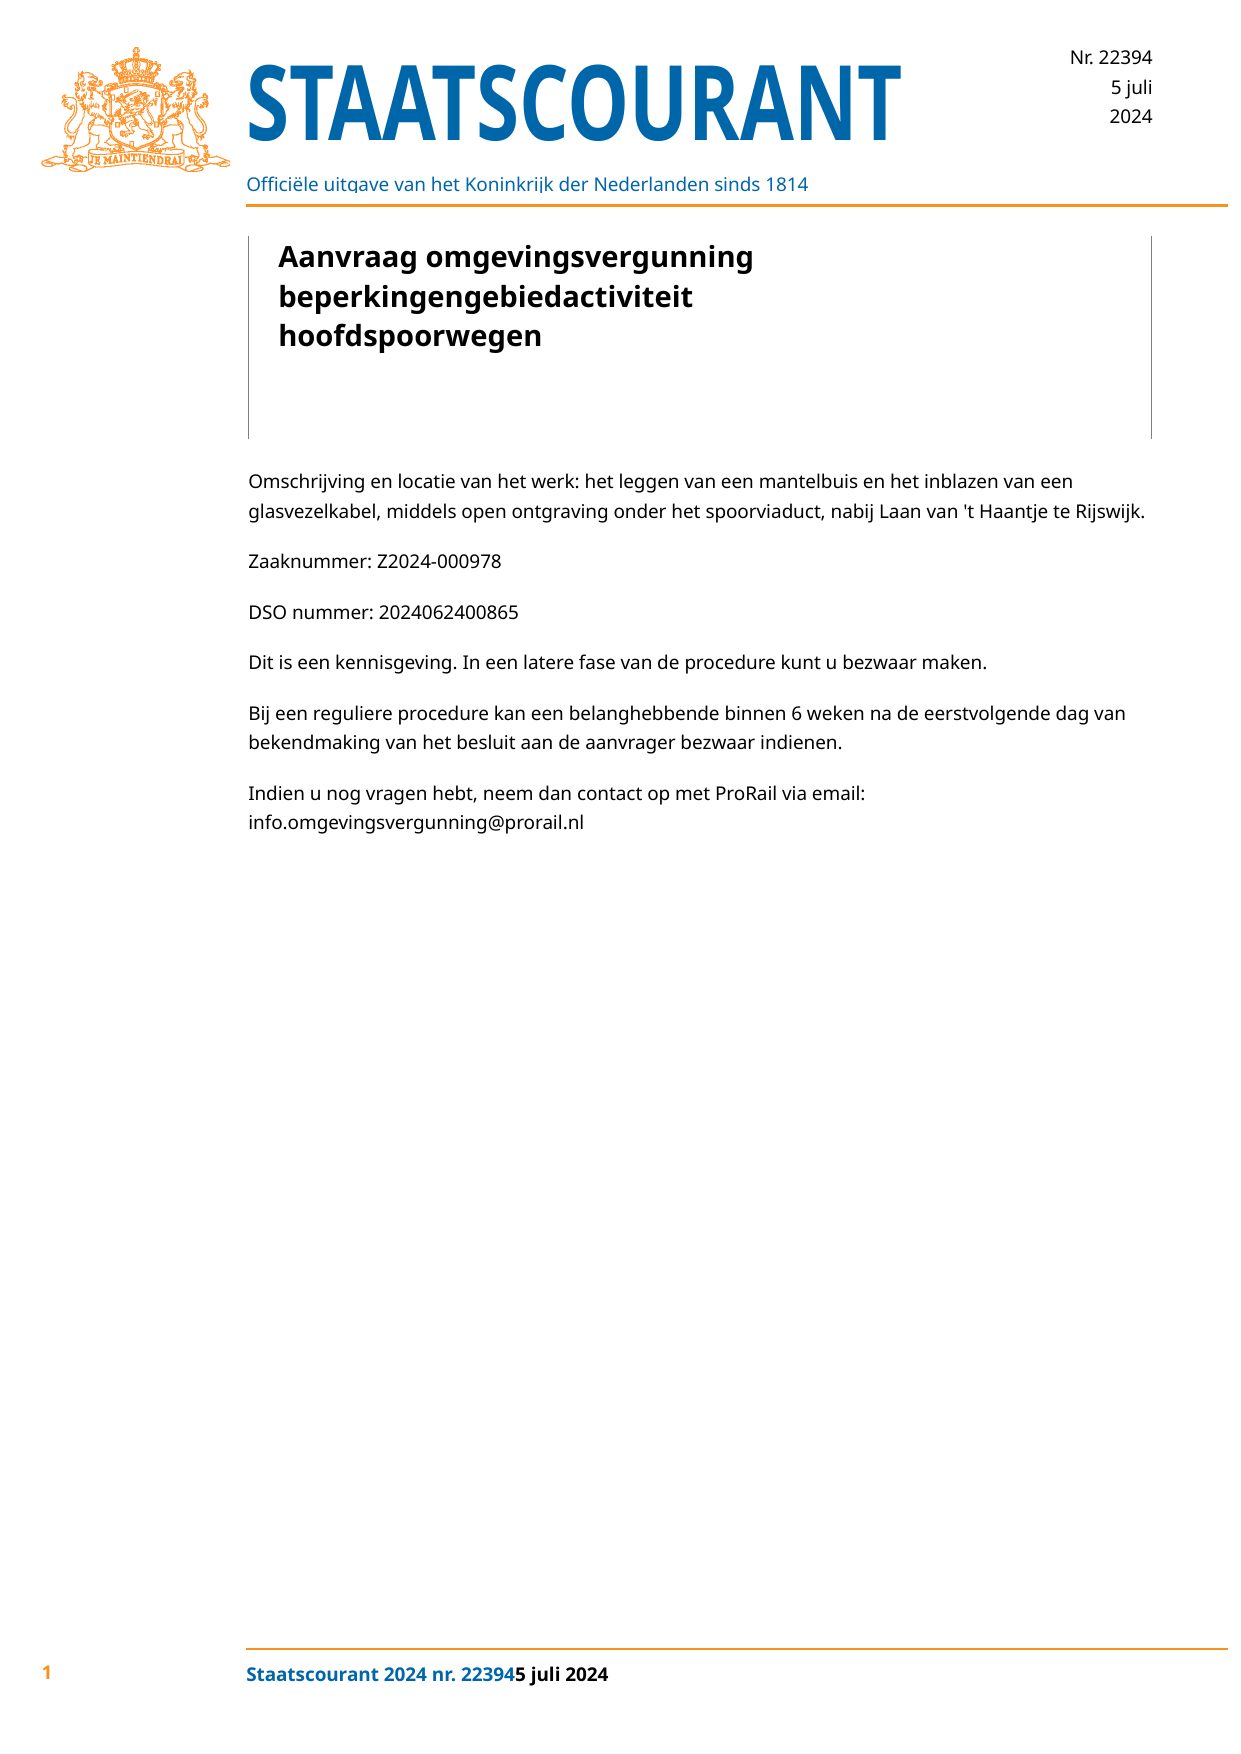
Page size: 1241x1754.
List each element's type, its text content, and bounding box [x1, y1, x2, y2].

picture [41, 47, 231, 172]
table_header [1090, 236, 1151, 413]
text DSO nummer: 2024062400865 [248, 599, 1152, 625]
table_header [850, 414, 1151, 439]
table_header Aanvraag omgevingsvergunning beperkingengebiedactiviteit hoofdspoorwegen [249, 236, 850, 439]
text Omschrijving en locatie van het werk: het leggen van een mantelbuis en het inblazen van een glasvezelkabel, middels open ontgraving onder het spoorviaduct, nabij Laan van 't Haantje te Rijswijk. [248, 469, 1152, 524]
text Bij een reguliere procedure kan een belanghebbende binnen 6 weken na de eerstvolgende dag van bekendmaking van het besluit aan de aanvrager bezwaar indienen. [248, 700, 1152, 755]
text Zaaknummer: Z2024-000978 [248, 549, 1152, 574]
table_header [850, 236, 912, 413]
picture [912, 236, 1090, 414]
text Dit is een kennisgeving. In een latere fase van de procedure kunt u bezwaar maken. [248, 649, 1152, 675]
text Indien u nog vragen hebt, neem dan contact op met ProRail via email: info.omgevingsvergunning@prorail.nl [248, 780, 1152, 835]
